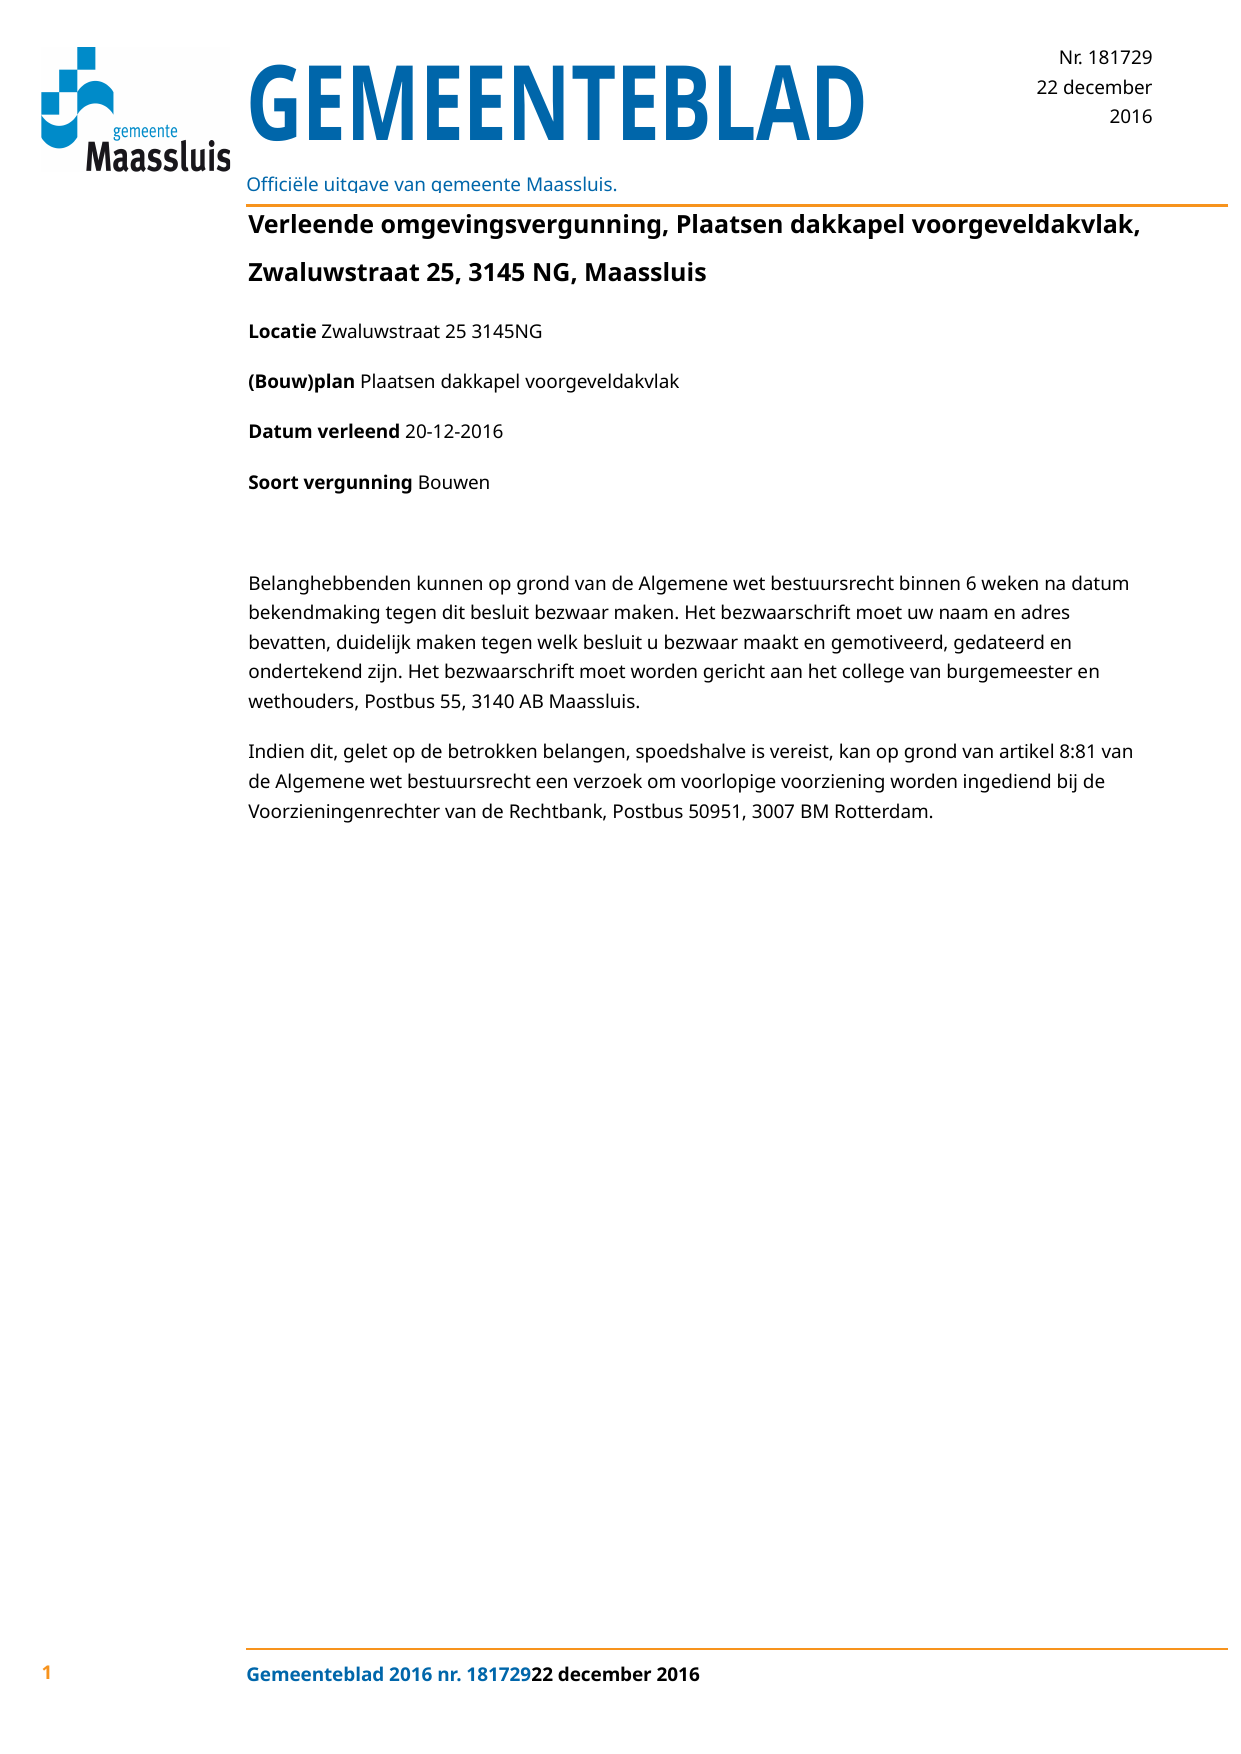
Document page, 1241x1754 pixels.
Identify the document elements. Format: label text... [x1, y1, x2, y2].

text Locatie Zwaluwstraat 25 3145NG [248, 318, 1152, 344]
picture [41, 47, 77, 92]
picture [41, 47, 231, 172]
text Datum verleend 20-12-2016 [248, 419, 1152, 444]
text Indien dit, gelet op de betrokken belangen, spoedshalve is vereist, kan op grond van artikel 8:81 van de Algemene wet bestuursrecht een verzoek om voorlopige voorziening worden ingediend bij de Voorzieningenrechter van de Rechtbank, Postbus 50951, 3007 BM Rotterdam. [248, 739, 1152, 824]
text Belanghebbenden kunnen op grond van de Algemene wet bestuursrecht binnen 6 weken na datum bekendmaking tegen dit besluit bezwaar maken. Het bezwaarschrift moet uw naam en adres bevatten, duidelijk maken tegen welk besluit u bezwaar maakt en gemotiveerd, gedateerd en ondertekend zijn. Het bezwaarschrift moet worden gericht aan het college van burgemeester en wethouders, Postbus 55, 3140 AB Maassluis. [248, 570, 1152, 714]
text (Bouw)plan Plaatsen dakkapel voorgeveldakvlak [248, 368, 1152, 394]
text Soort vergunning Bouwen [248, 469, 1152, 495]
text Verleende omgevingsvergunning, Plaatsen dakkapel voorgeveldakvlak, Zwaluwstraat 25, 3145 NG, Maassluis [248, 207, 1152, 288]
